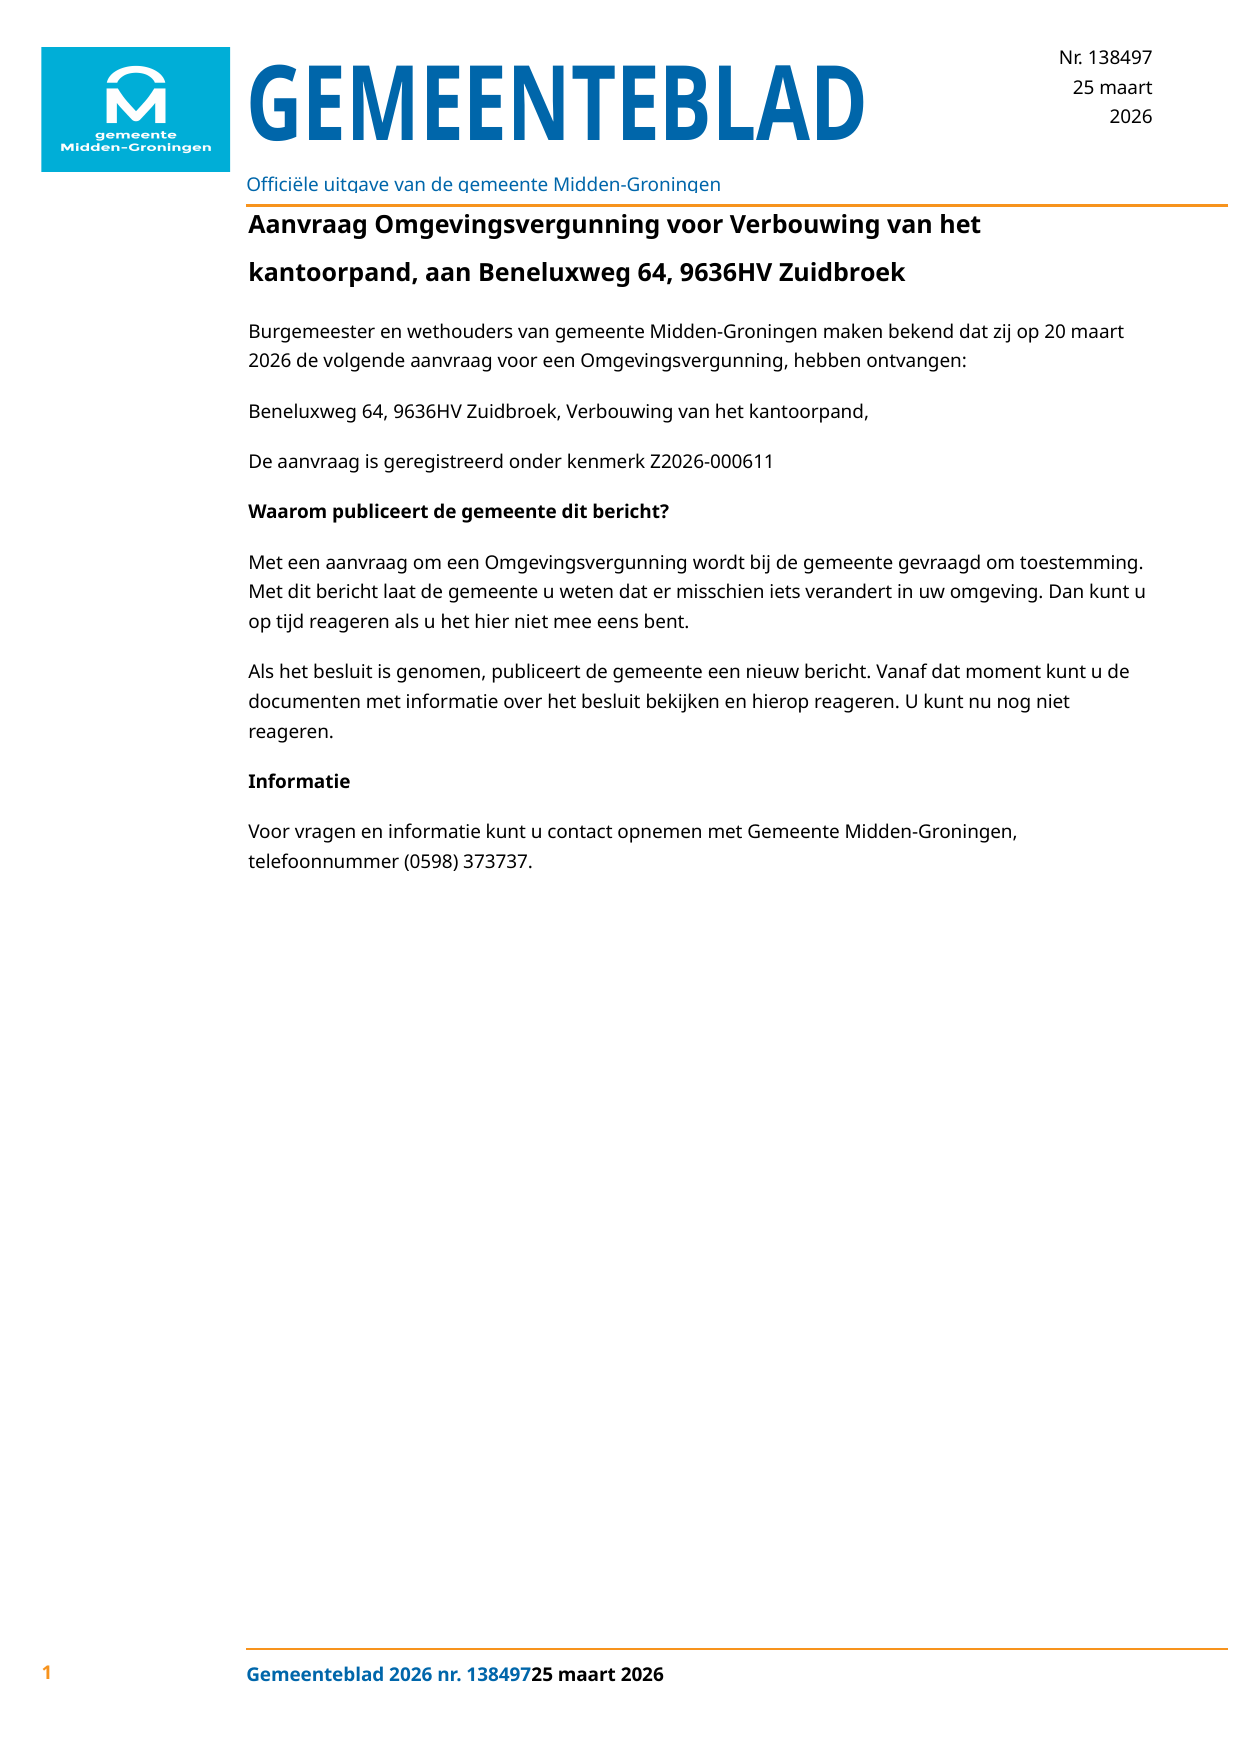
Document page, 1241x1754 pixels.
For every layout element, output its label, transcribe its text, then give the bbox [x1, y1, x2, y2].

text Beneluxweg 64, 9636HV Zuidbroek, Verbouwing van het kantoorpand, [248, 398, 1152, 424]
text Als het besluit is genomen, publiceert de gemeente een nieuw bericht. Vanaf dat moment kunt u de documenten met informatie over het besluit bekijken en hierop reageren. U kunt nu nog niet reageren. [248, 659, 1152, 744]
text Informatie [248, 768, 1152, 794]
text Aanvraag Omgevingsvergunning voor Verbouwing van het kantoorpand, aan Beneluxweg 64, 9636HV Zuidbroek [248, 207, 1152, 288]
picture [108, 66, 164, 82]
text Met een aanvraag om een Omgevingsvergunning wordt bij de gemeente gevraagd om toestemming. Met dit bericht laat de gemeente u weten dat er misschien iets verandert in uw omgeving. Dan kunt u op tijd reageren als u het hier niet mee eens bent. [248, 549, 1152, 634]
text Voor vragen en informatie kunt u contact opnemen met Gemeente Midden-Groningen, telefoonnummer (0598) 373737. [248, 819, 1152, 874]
picture [107, 89, 165, 122]
picture [184, 146, 190, 153]
text De aanvraag is geregistreerd onder kenmerk Z2026-000611 [248, 448, 1152, 474]
text Waarom publiceert de gemeente dit bericht? [248, 499, 1152, 524]
text Burgemeester en wethouders van gemeente Midden-Groningen maken bekend dat zij op 20 maart 2026 de volgende aanvraag voor een Omgevingsvergunning, hebben ontvangen: [248, 318, 1152, 373]
